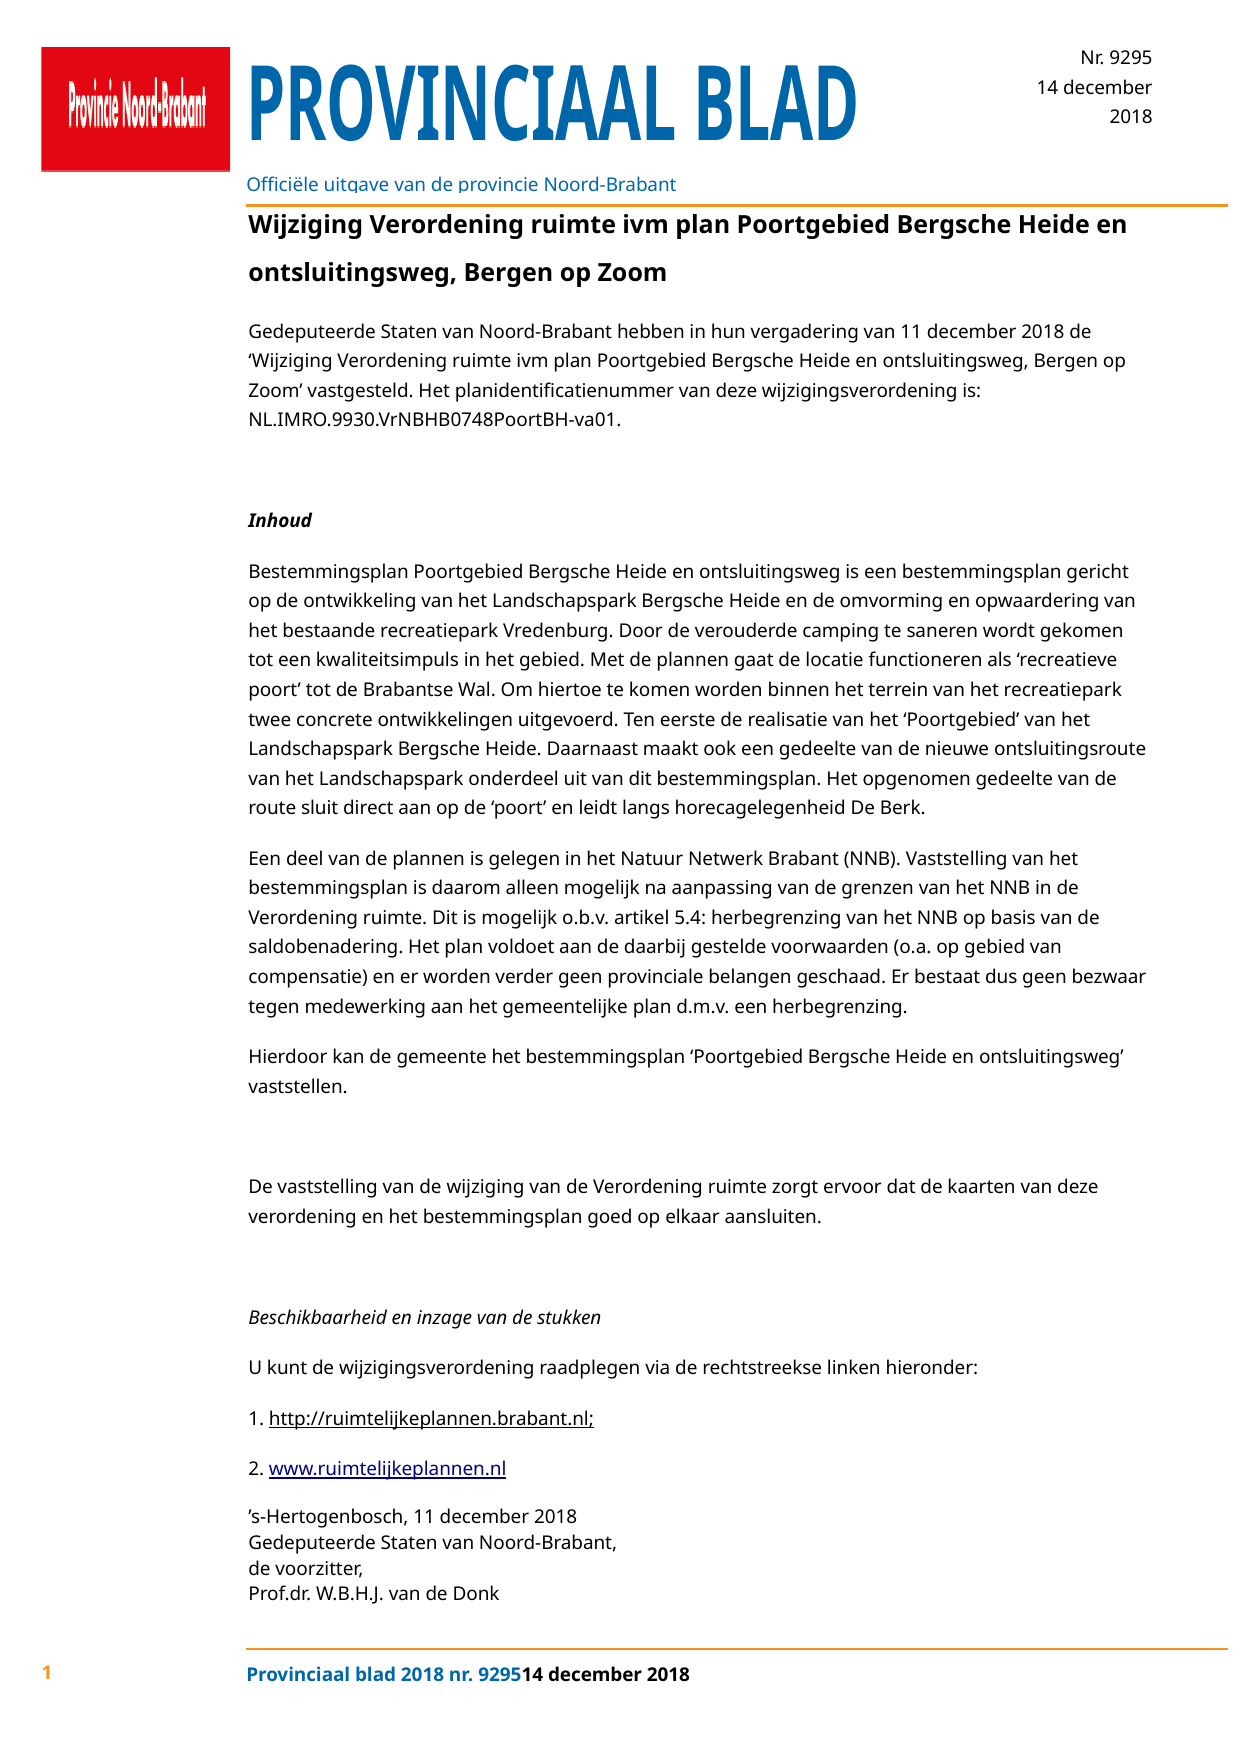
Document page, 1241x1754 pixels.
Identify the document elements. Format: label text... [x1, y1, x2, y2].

text Prof.dr. W.B.H.J. van de Donk [248, 1580, 1152, 1606]
text ’s-Hertogenbosch, 11 december 2018 [248, 1503, 1152, 1529]
text Bestemmingsplan Poortgebied Bergsche Heide en ontsluitingsweg is een bestemmingsplan gericht op de ontwikkeling van het Landschapspark Bergsche Heide en de omvorming en opwaardering van het bestaande recreatiepark Vredenburg. Door de verouderde camping te saneren wordt gekomen tot een kwaliteitsimpuls in het gebied. Met de plannen gaat de locatie functioneren als ‘recreatieve poort’ tot de Brabantse Wal. Om hiertoe te komen worden binnen het terrein van het recreatiepark twee concrete ontwikkelingen uitgevoerd. Ten eerste de realisatie van het ‘Poortgebied’ van het Landschapspark Bergsche Heide. Daarnaast maakt ook een gedeelte van de nieuwe ontsluitingsroute van het Landschapspark onderdeel uit van dit bestemmingsplan. Het opgenomen gedeelte van de route sluit direct aan op de ‘poort’ en leidt langs horecagelegenheid De Berk. [248, 558, 1152, 820]
text de voorzitter, [248, 1555, 1152, 1580]
picture [41, 47, 231, 172]
text Gedeputeerde Staten van Noord-Brabant, [248, 1529, 1152, 1555]
text De vaststelling van de wijziging van de Verordening ruimte zorgt ervoor dat de kaarten van deze verordening en het bestemmingsplan goed op elkaar aansluiten. [248, 1174, 1152, 1229]
text Een deel van de plannen is gelegen in het Natuur Netwerk Brabant (NNB). Vaststelling van het bestemmingsplan is daarom alleen mogelijk na aanpassing van de grenzen van het NNB in de Verordening ruimte. Dit is mogelijk o.b.v. artikel 5.4: herbegrenzing van het NNB op basis van de saldobenadering. Het plan voldoet aan de daarbij gestelde voorwaarden (o.a. op gebied van compensatie) en er worden verder geen provinciale belangen geschaad. Er bestaat dus geen bezwaar tegen medewerking aan het gemeentelijke plan d.m.v. een herbegrenzing. [248, 845, 1152, 1019]
text Gedeputeerde Staten van Noord-Brabant hebben in hun vergadering van 11 december 2018 de ‘Wijziging Verordening ruimte ivm plan Poortgebied Bergsche Heide en ontsluitingsweg, Bergen op Zoom’ vastgesteld. Het planidentificatienummer van deze wijzigingsverordening is: NL.IMRO.9930.VrNBHB0748PoortBH-va01. [248, 318, 1152, 432]
text 1. http://ruimtelijkeplannen.brabant.nl; [248, 1405, 1152, 1431]
text 2. www.ruimtelijkeplannen.nl [248, 1455, 1152, 1481]
text Wijziging Verordening ruimte ivm plan Poortgebied Bergsche Heide en ontsluitingsweg, Bergen op Zoom [248, 207, 1152, 288]
text Inhoud [248, 507, 1152, 533]
text Hierdoor kan de gemeente het bestemmingsplan ‘Poortgebied Bergsche Heide en ontsluitingsweg’ vaststellen. [248, 1043, 1152, 1099]
text U kunt de wijzigingsverordening raadplegen via de rechtstreekse linken hieronder: [248, 1354, 1152, 1380]
text Beschikbaarheid en inzage van de stukken [248, 1304, 1152, 1330]
